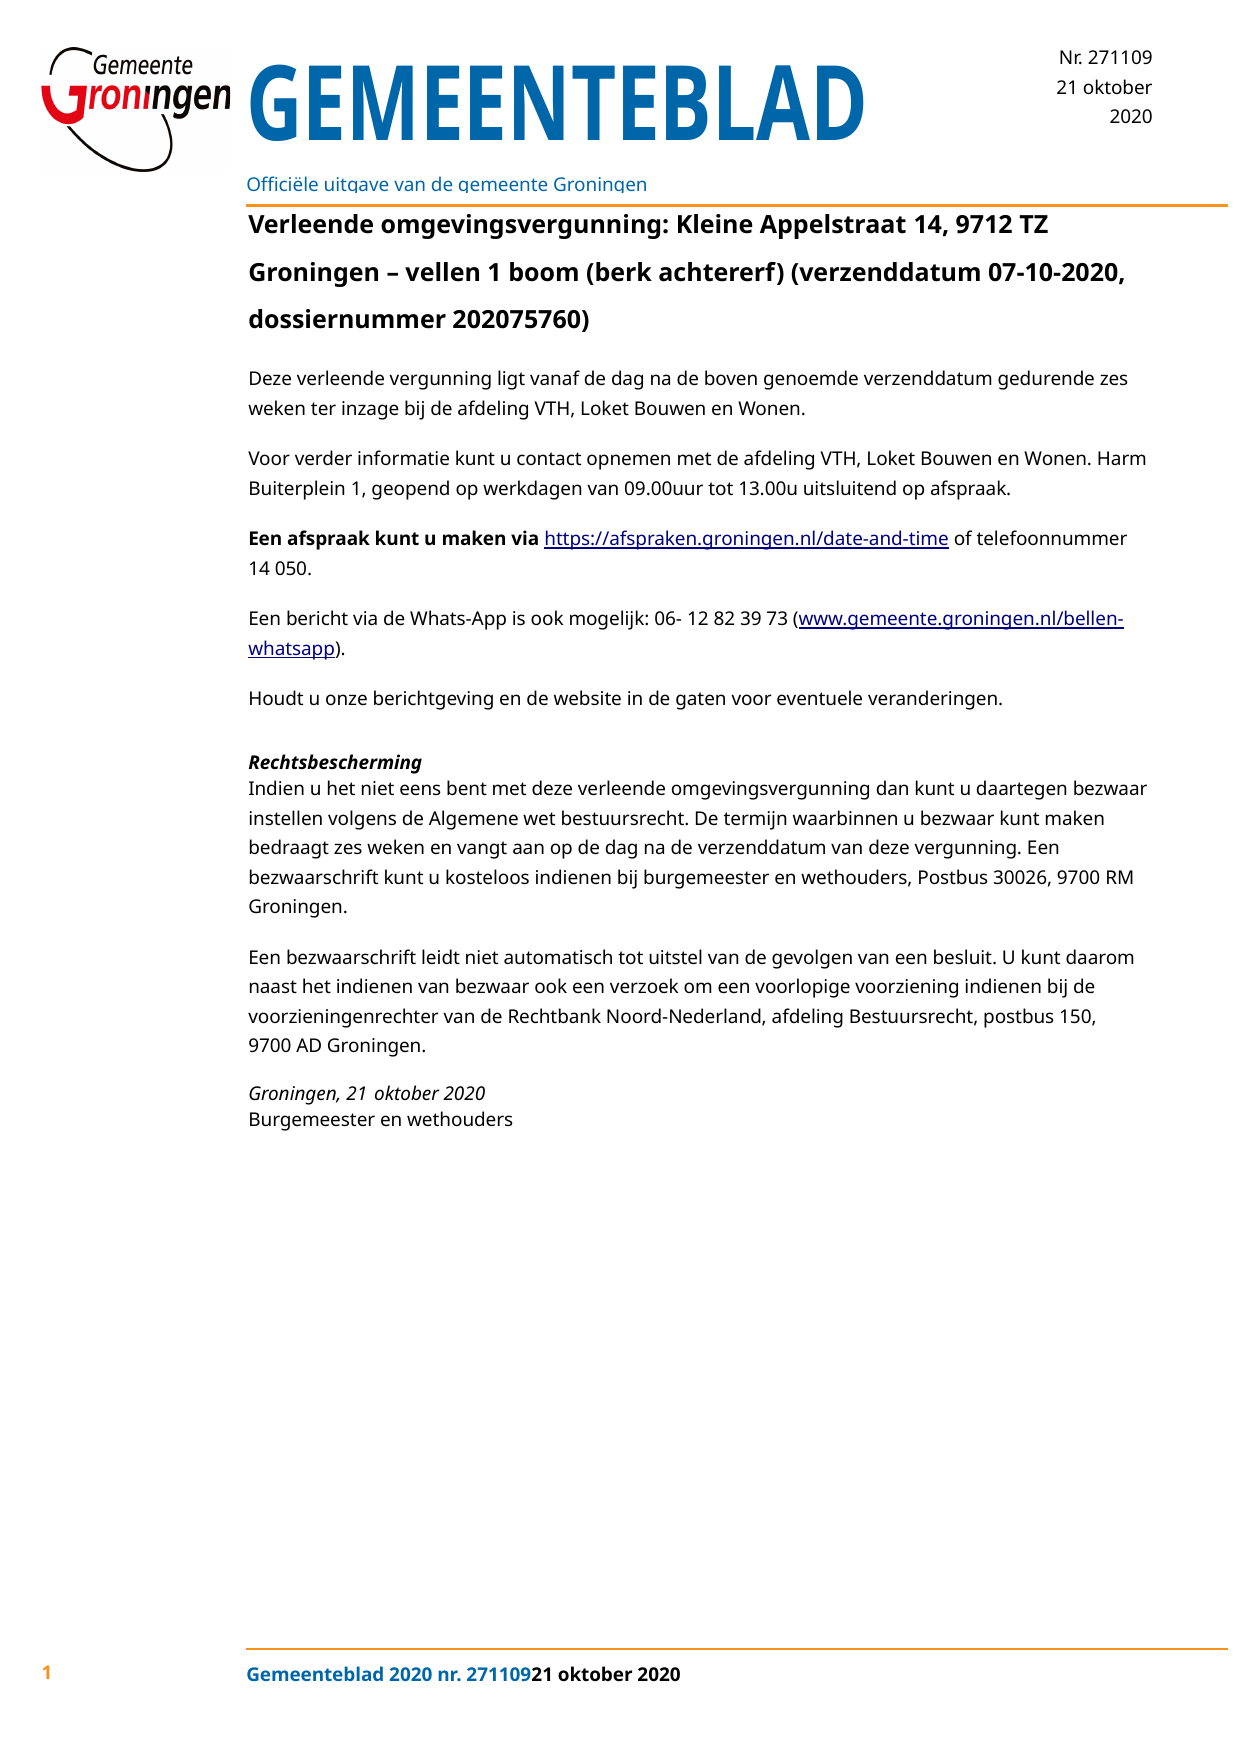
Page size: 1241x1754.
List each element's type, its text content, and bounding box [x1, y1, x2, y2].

text Burgemeester en wethouders [248, 1106, 1152, 1132]
text Een bezwaarschrift leidt niet automatisch tot uitstel van de gevolgen van een besluit. U kunt daarom naast het indienen van bezwaar ook een verzoek om een voorlopige voorziening indienen bij de voorzieningenrechter van de Rechtbank Noord-Nederland, afdeling Bestuursrecht, postbus 150, 9700 AD Groningen. [248, 944, 1152, 1058]
text Groningen, 21 oktober 2020 [248, 1081, 1152, 1106]
text Indien u het niet eens bent met deze verleende omgevingsvergunning dan kunt u daartegen bezwaar instellen volgens de Algemene wet bestuursrecht. De termijn waarbinnen u bezwaar kunt maken bedraagt zes weken en vangt aan op de dag na de verzenddatum van deze vergunning. Een bezwaarschrift kunt u kosteloos indienen bij burgemeester en wethouders, Postbus 30026, 9700 RM Groningen. [248, 775, 1152, 919]
picture [41, 47, 231, 172]
text Rechtsbescherming [248, 749, 1152, 775]
text Deze verleende vergunning ligt vanaf de dag na de boven genoemde verzenddatum gedurende zes weken ter inzage bij de afdeling VTH, Loket Bouwen en Wonen. [248, 366, 1152, 421]
text Een bericht via de Whats-App is ook mogelijk: 06- 12 82 39 73 (www.gemeente.groningen.nl/bellen-whatsapp). [248, 606, 1152, 661]
text Een afspraak kunt u maken via https://afspraken.groningen.nl/date-and-time of telefoonnummer 14 050. [248, 526, 1152, 581]
text Voor verder informatie kunt u contact opnemen met de afdeling VTH, Loket Bouwen en Wonen. Harm Buiterplein 1, geopend op werkdagen van 09.00uur tot 13.00u uitsluitend op afspraak. [248, 446, 1152, 501]
text Verleende omgevingsvergunning: Kleine Appelstraat 14, 9712 TZ Groningen – vellen 1 boom (berk achtererf) (verzenddatum 07-10-2020, dossiernummer 202075760) [248, 207, 1152, 336]
text Houdt u onze berichtgeving en de website in de gaten voor eventuele veranderingen. [248, 686, 1152, 711]
